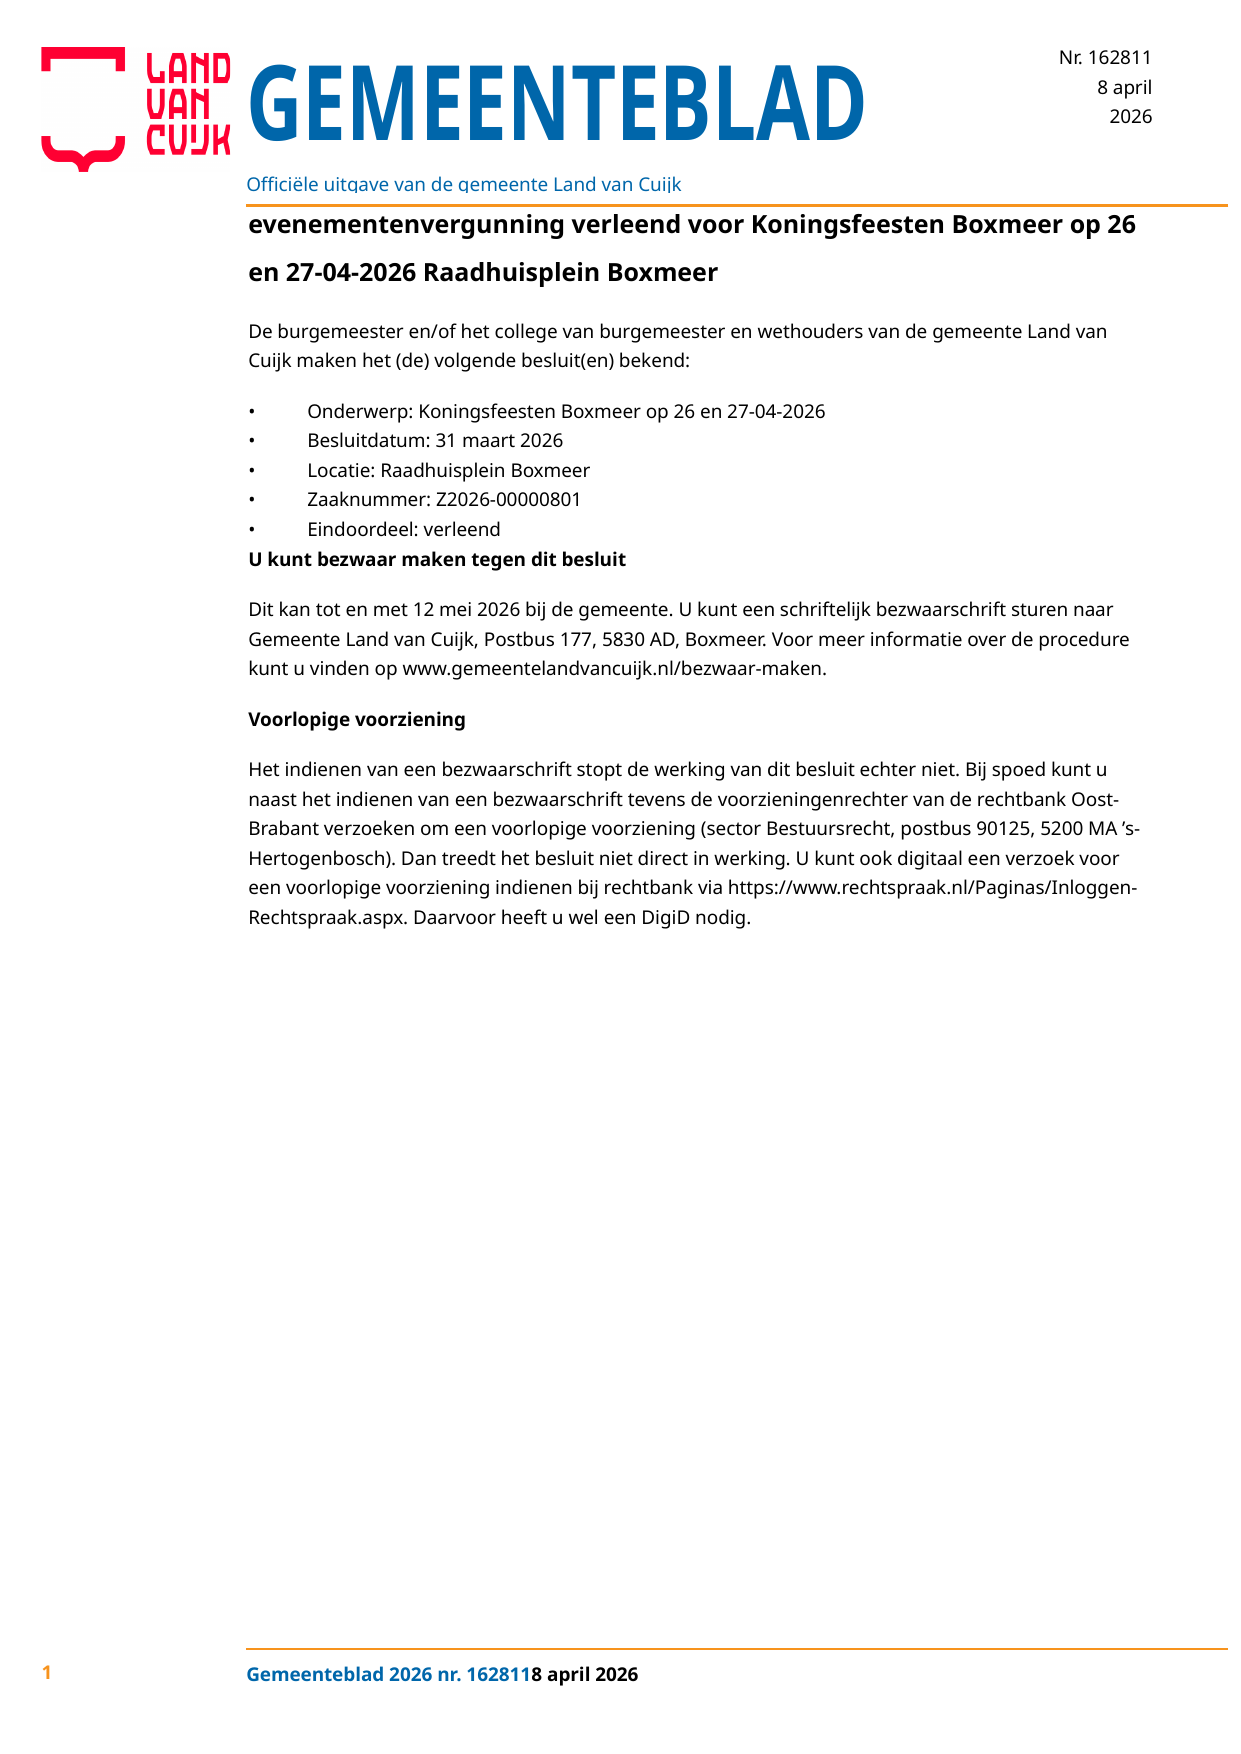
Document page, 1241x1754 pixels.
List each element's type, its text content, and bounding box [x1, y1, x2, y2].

list Zaaknummer: Z2026-00000801 [248, 487, 1152, 512]
text De burgemeester en/of het college van burgemeester en wethouders van de gemeente Land van Cuijk maken het (de) volgende besluit(en) bekend: [248, 318, 1152, 373]
picture [41, 47, 231, 172]
text Dit kan tot en met 12 mei 2026 bij de gemeente. U kunt een schriftelijk bezwaarschrift sturen naar Gemeente Land van Cuijk, Postbus 177, 5830 AD, Boxmeer. Voor meer informatie over de procedure kunt u vinden op www.gemeentelandvancuijk.nl/bezwaar-maken. [248, 596, 1152, 681]
text Voorlopige voorziening [248, 706, 1152, 732]
text U kunt bezwaar maken tegen dit besluit [248, 546, 1152, 572]
list Eindoordeel: verleend [248, 516, 1152, 542]
list Onderwerp: Koningsfeesten Boxmeer op 26 en 27-04-2026 [248, 398, 1152, 424]
text Het indienen van een bezwaarschrift stopt de werking van dit besluit echter niet. Bij spoed kunt u naast het indienen van een bezwaarschrift tevens de voorzieningenrechter van de rechtbank Oost-Brabant verzoeken om een voorlopige voorziening (sector Bestuursrecht, postbus 90125, 5200 MA ’s-Hertogenbosch). Dan treedt het besluit niet direct in werking. U kunt ook digitaal een verzoek voor een voorlopige voorziening indienen bij rechtbank via https://www.rechtspraak.nl/Paginas/Inloggen-Rechtspraak.aspx. Daarvoor heeft u wel een DigiD nodig. [248, 756, 1152, 930]
text evenementenvergunning verleend voor Koningsfeesten Boxmeer op 26 en 27-04-2026 Raadhuisplein Boxmeer [248, 207, 1152, 288]
list Besluitdatum: 31 maart 2026 [248, 427, 1152, 453]
list Locatie: Raadhuisplein Boxmeer [248, 457, 1152, 483]
